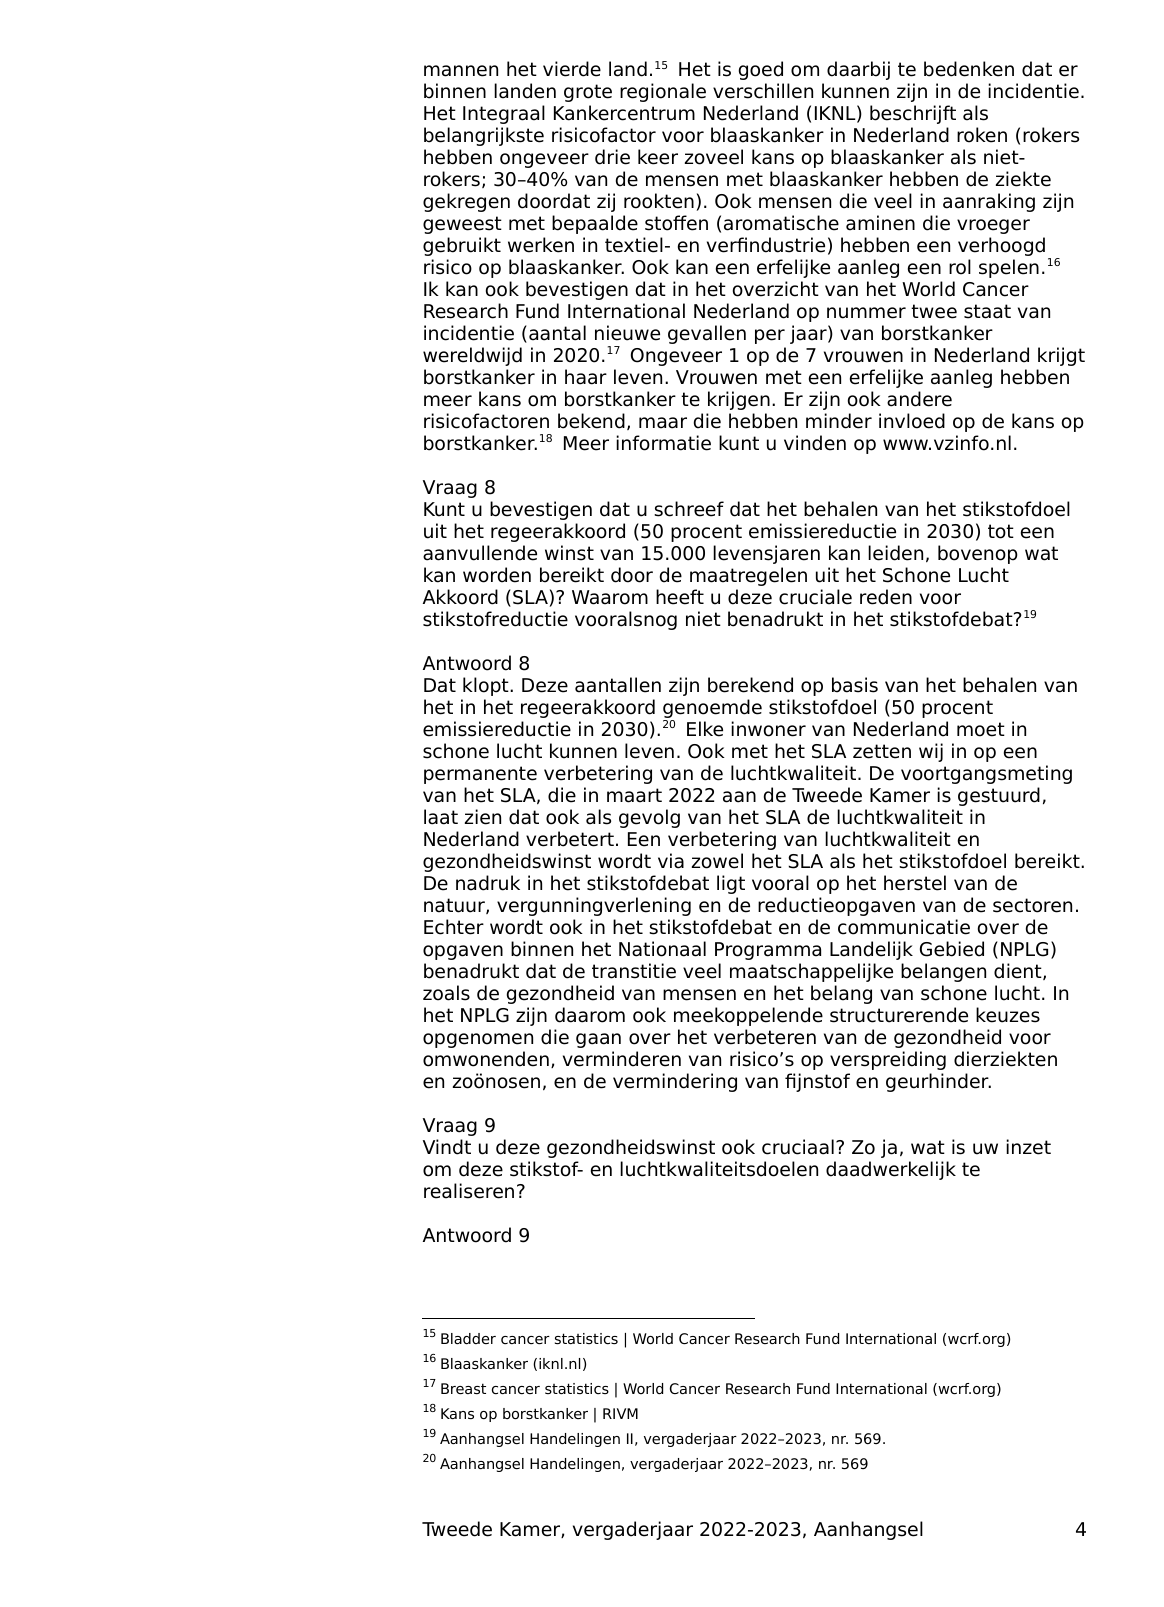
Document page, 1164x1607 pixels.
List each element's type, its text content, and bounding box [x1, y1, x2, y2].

text Ik kan ook bevestigen dat in het overzicht van het World Cancer Research Fund International Nederland op nummer twee staat van incidentie (aantal nieuwe gevallen per jaar) van borstkanker wereldwijd in 2020. Ongeveer 1 op de 7 vrouwen in Nederland krijgt borstkanker in haar leven. Vrouwen met een erfelijke aanleg hebben meer kans om borstkanker te krijgen. Er zijn ook andere risicofactoren bekend, maar die hebben minder invloed op de kans op borstkanker. Meer informatie kunt u vinden op www.vzinfo.nl. [422, 279, 1087, 455]
text Dat klopt. Deze aantallen zijn berekend op basis van het behalen van het in het regeerakkoord genoemde stikstofdoel (50 procent emissiereductie in 2030). Elke inwoner van Nederland moet in schone lucht kunnen leven. Ook met het SLA zetten wij in op een permanente verbetering van de luchtkwaliteit. De voortgangsmeting van het SLA, die in maart 2022 aan de Tweede Kamer is gestuurd, laat zien dat ook als gevolg van het SLA de luchtkwaliteit in Nederland verbetert. Een verbetering van luchtkwaliteit en gezondheidswinst wordt via zowel het SLA als het stikstofdoel bereikt. [422, 675, 1087, 873]
text Vindt u deze gezondheidswinst ook cruciaal? Zo ja, wat is uw inzet om deze stikstof- en luchtkwaliteitsdoelen daadwerkelijk te realiseren? [422, 1137, 1087, 1203]
text Antwoord 8 [422, 653, 1087, 675]
text mannen het vierde land. Het is goed om daarbij te bedenken dat er binnen landen grote regionale verschillen kunnen zijn in de incidentie. Het Integraal Kankercentrum Nederland (IKNL) beschrijft als belangrijkste risicofactor voor blaaskanker in Nederland roken (rokers hebben ongeveer drie keer zoveel kans op blaaskanker als niet-rokers; 30–40% van de mensen met blaaskanker hebben de ziekte gekregen doordat zij rookten). Ook mensen die veel in aanraking zijn geweest met bepaalde stoffen (aromatische aminen die vroeger gebruikt werken in textiel- en verfindustrie) hebben een verhoogd risico op blaaskanker. Ook kan een erfelijke aanleg een rol spelen. [422, 59, 1087, 279]
text De nadruk in het stikstofdebat ligt vooral op het herstel van de natuur, vergunningverlening en de reductieopgaven van de sectoren. Echter wordt ook in het stikstofdebat en de communicatie over de opgaven binnen het Nationaal Programma Landelijk Gebied (NPLG) benadrukt dat de transtitie veel maatschappelijke belangen dient, zoals de gezondheid van mensen en het belang van schone lucht. In het NPLG zijn daarom ook meekoppelende structurerende keuzes opgenomen die gaan over het verbeteren van de gezondheid voor omwonenden, verminderen van risico’s op verspreiding dierziekten en zoönosen, en de vermindering van fijnstof en geurhinder. [422, 873, 1087, 1092]
text Bladder cancer statistics | World Cancer Research Fund International (wcrf.org) [422, 1327, 1087, 1349]
text Vraag 8 [422, 477, 1087, 499]
text Kans op borstkanker | RIVM [422, 1402, 1087, 1424]
text Kunt u bevestigen dat u schreef dat het behalen van het stikstofdoel uit het regeerakkoord (50 procent emissiereductie in 2030) tot een aanvullende winst van 15.000 levensjaren kan leiden, bovenop wat kan worden bereikt door de maatregelen uit het Schone Lucht Akkoord (SLA)? Waarom heeft u deze cruciale reden voor stikstofreductie vooralsnog niet benadrukt in het stikstofdebat? [422, 499, 1087, 631]
text Breast cancer statistics | World Cancer Research Fund International (wcrf.org) [422, 1377, 1087, 1399]
text Vraag 9 [422, 1115, 1087, 1137]
text Antwoord 9 [422, 1225, 1087, 1247]
text Aanhangsel Handelingen, vergaderjaar 2022–2023, nr. 569 [422, 1452, 1087, 1474]
text Aanhangsel Handelingen II, vergaderjaar 2022–2023, nr. 569. [422, 1427, 1087, 1449]
text Blaaskanker (iknl.nl) [422, 1352, 1087, 1374]
